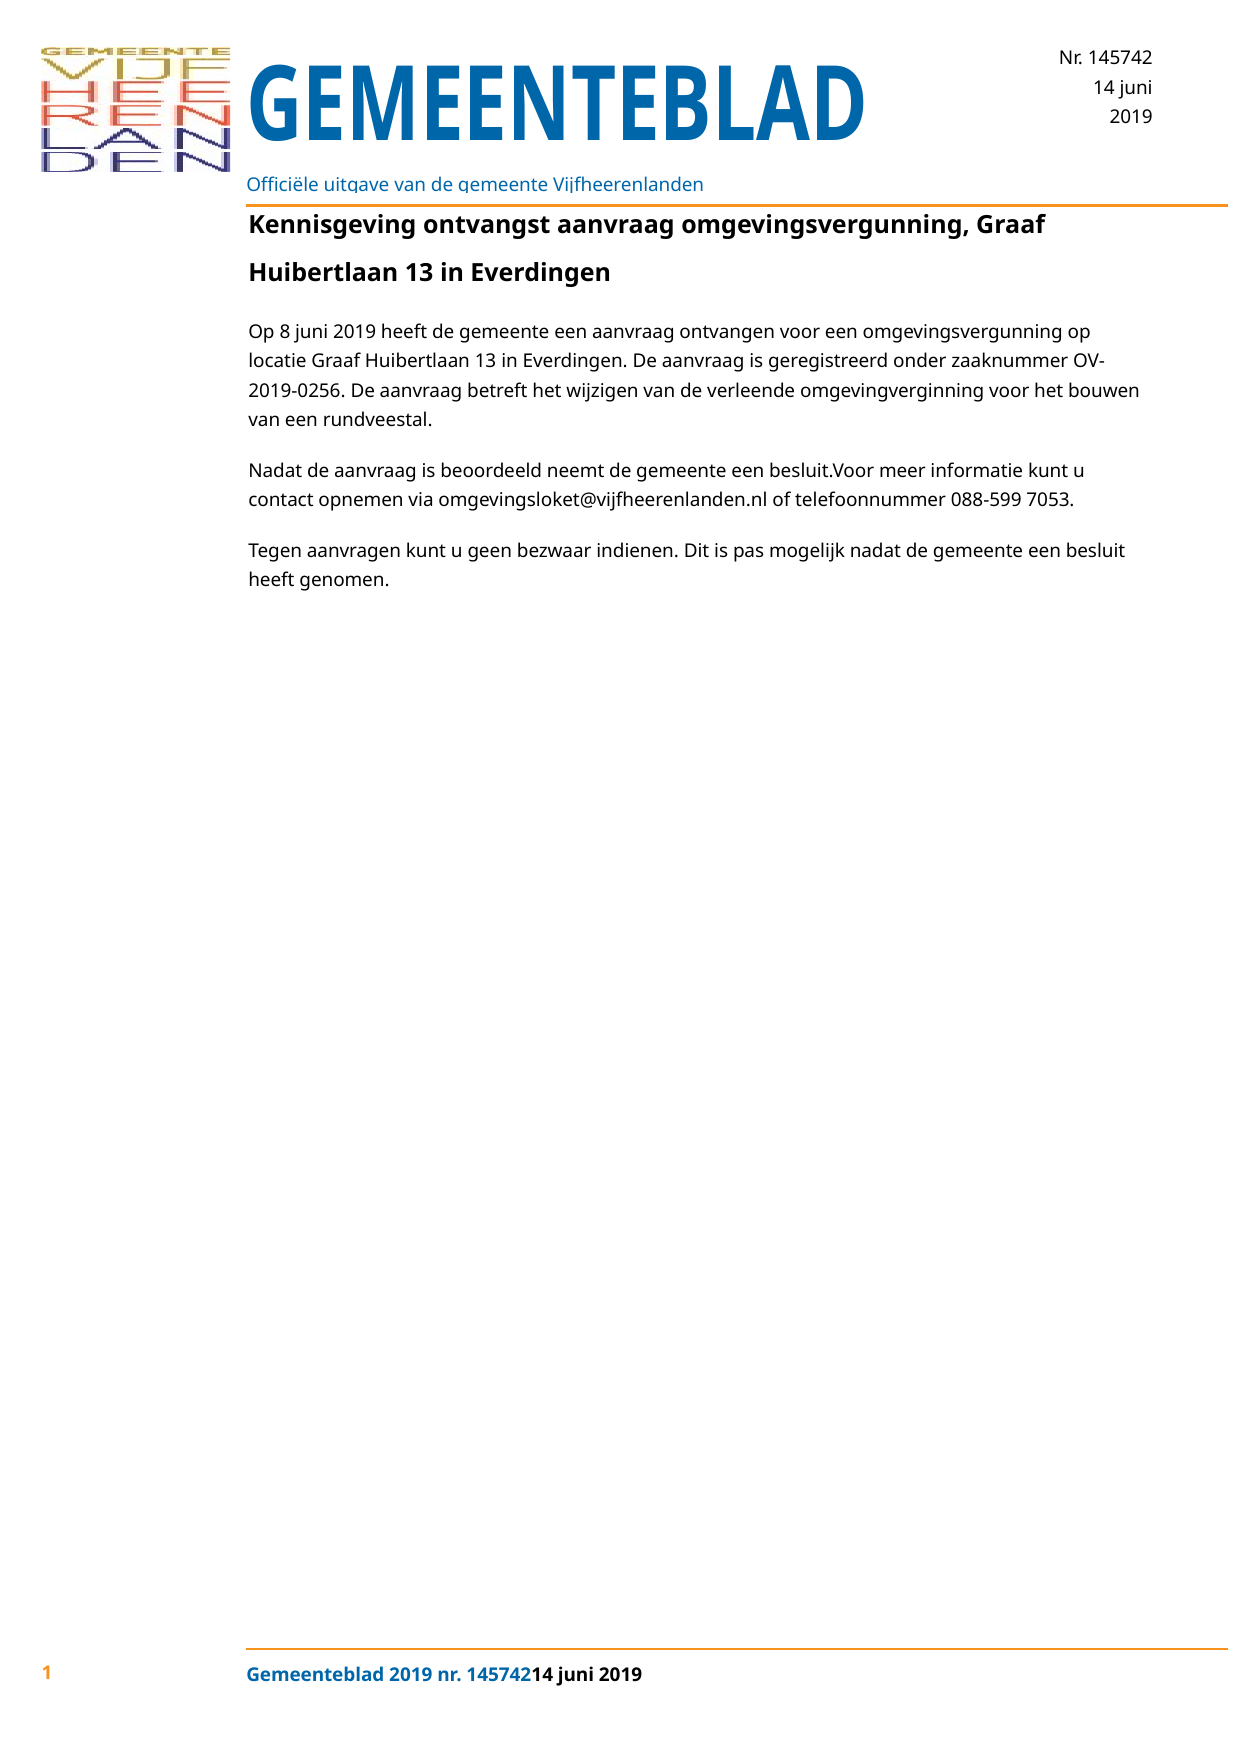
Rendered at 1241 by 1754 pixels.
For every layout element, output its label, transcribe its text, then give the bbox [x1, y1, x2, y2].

text Nadat de aanvraag is beoordeeld neemt de gemeente een besluit.Voor meer informatie kunt u contact opnemen via omgevingsloket@vijfheerenlanden.nl of telefoonnummer 088-599 7053. [248, 457, 1152, 512]
text Tegen aanvragen kunt u geen bezwaar indienen. Dit is pas mogelijk nadat de gemeente een besluit heeft genomen. [248, 537, 1152, 592]
picture [41, 47, 231, 172]
text Kennisgeving ontvangst aanvraag omgevingsvergunning, Graaf Huibertlaan 13 in Everdingen [248, 207, 1152, 288]
text Op 8 juni 2019 heeft de gemeente een aanvraag ontvangen voor een omgevingsvergunning op locatie Graaf Huibertlaan 13 in Everdingen. De aanvraag is geregistreerd onder zaaknummer OV-2019-0256. De aanvraag betreft het wijzigen van de verleende omgevingverginning voor het bouwen van een rundveestal. [248, 318, 1152, 432]
